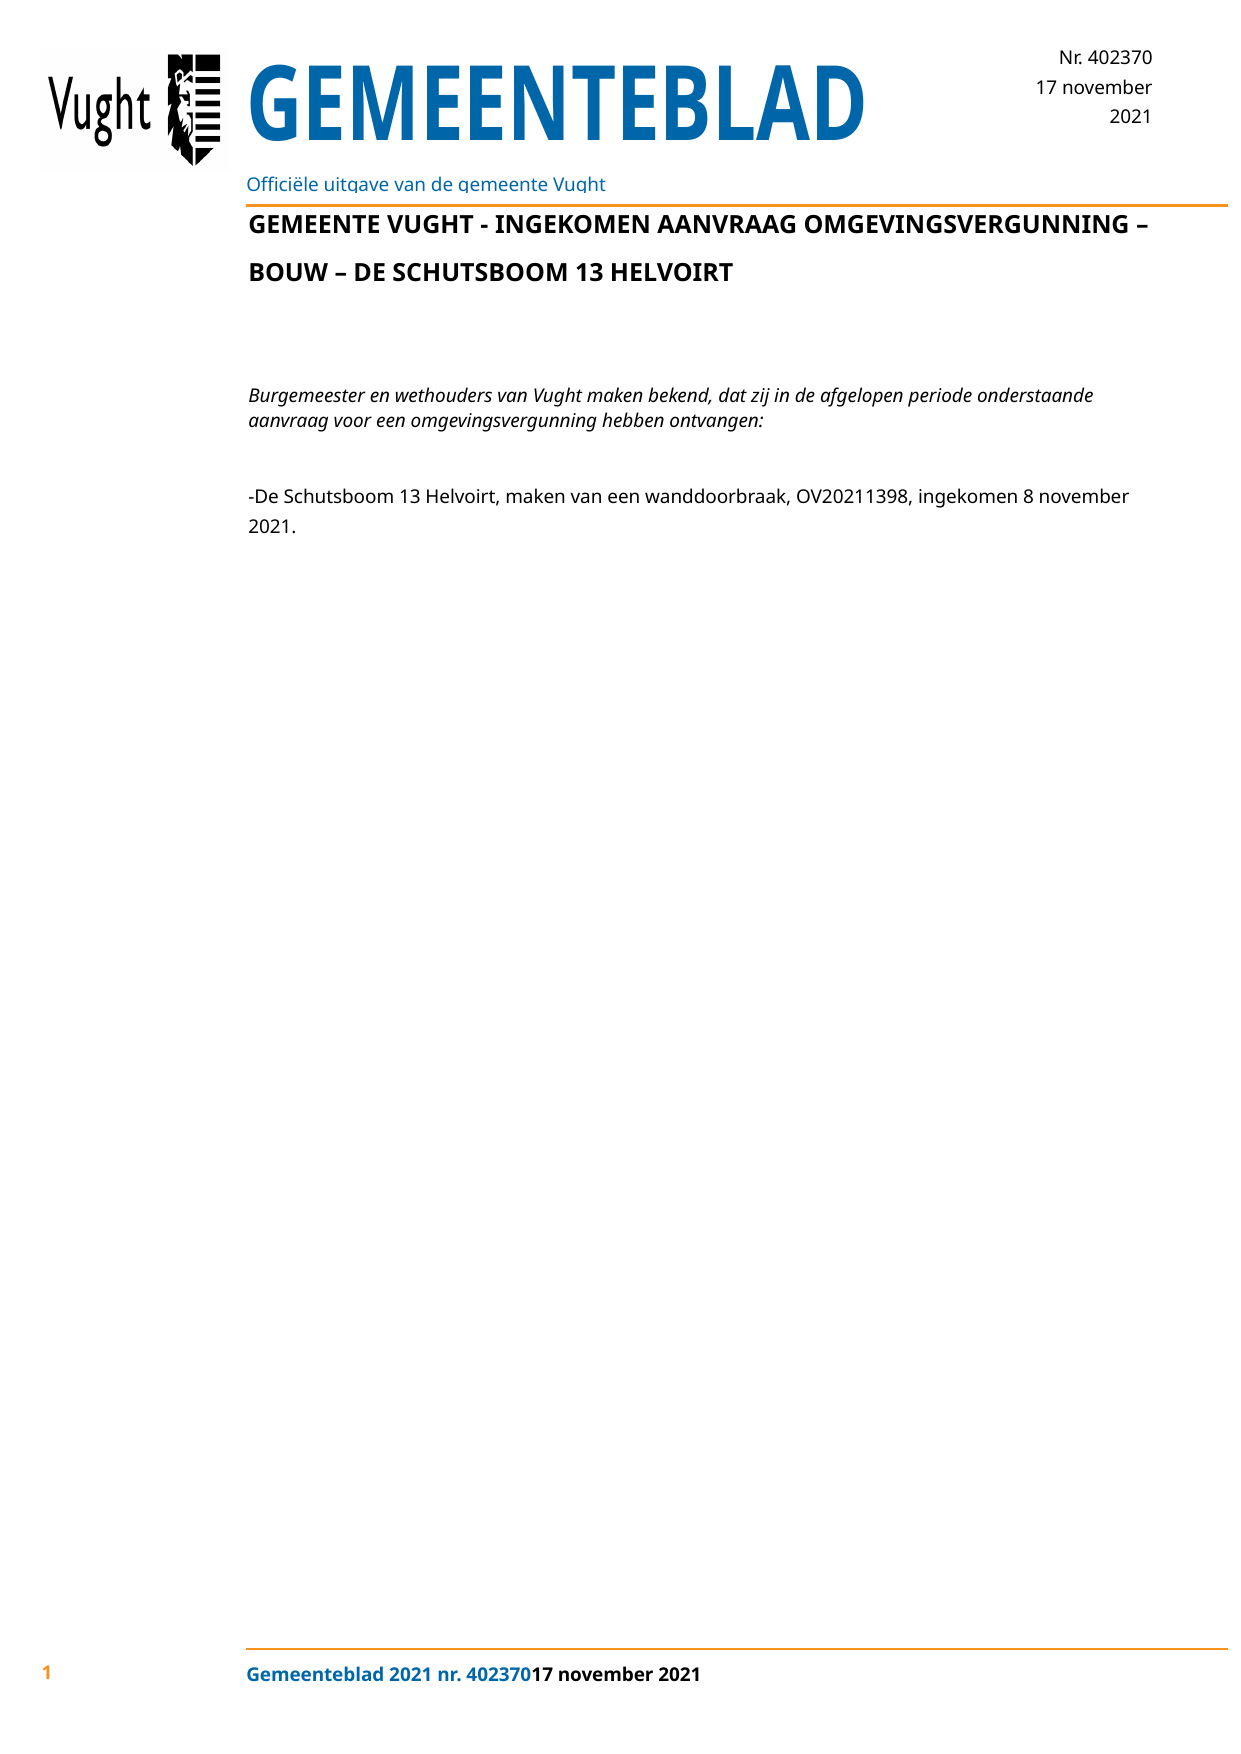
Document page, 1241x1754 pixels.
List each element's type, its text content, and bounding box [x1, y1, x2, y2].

text GEMEENTE VUGHT - INGEKOMEN AANVRAAG OMGEVINGSVERGUNNING – BOUW – DE SCHUTSBOOM 13 HELVOIRT [248, 207, 1152, 288]
text -De Schutsboom 13 Helvoirt, maken van een wanddoorbraak, OV20211398, ingekomen 8 november 2021. [248, 484, 1152, 539]
text Burgemeester en wethouders van Vught maken bekend, dat zij in de afgelopen periode onderstaande aanvraag voor een omgevingsvergunning hebben ontvangen: [248, 382, 1152, 433]
picture [41, 47, 231, 172]
